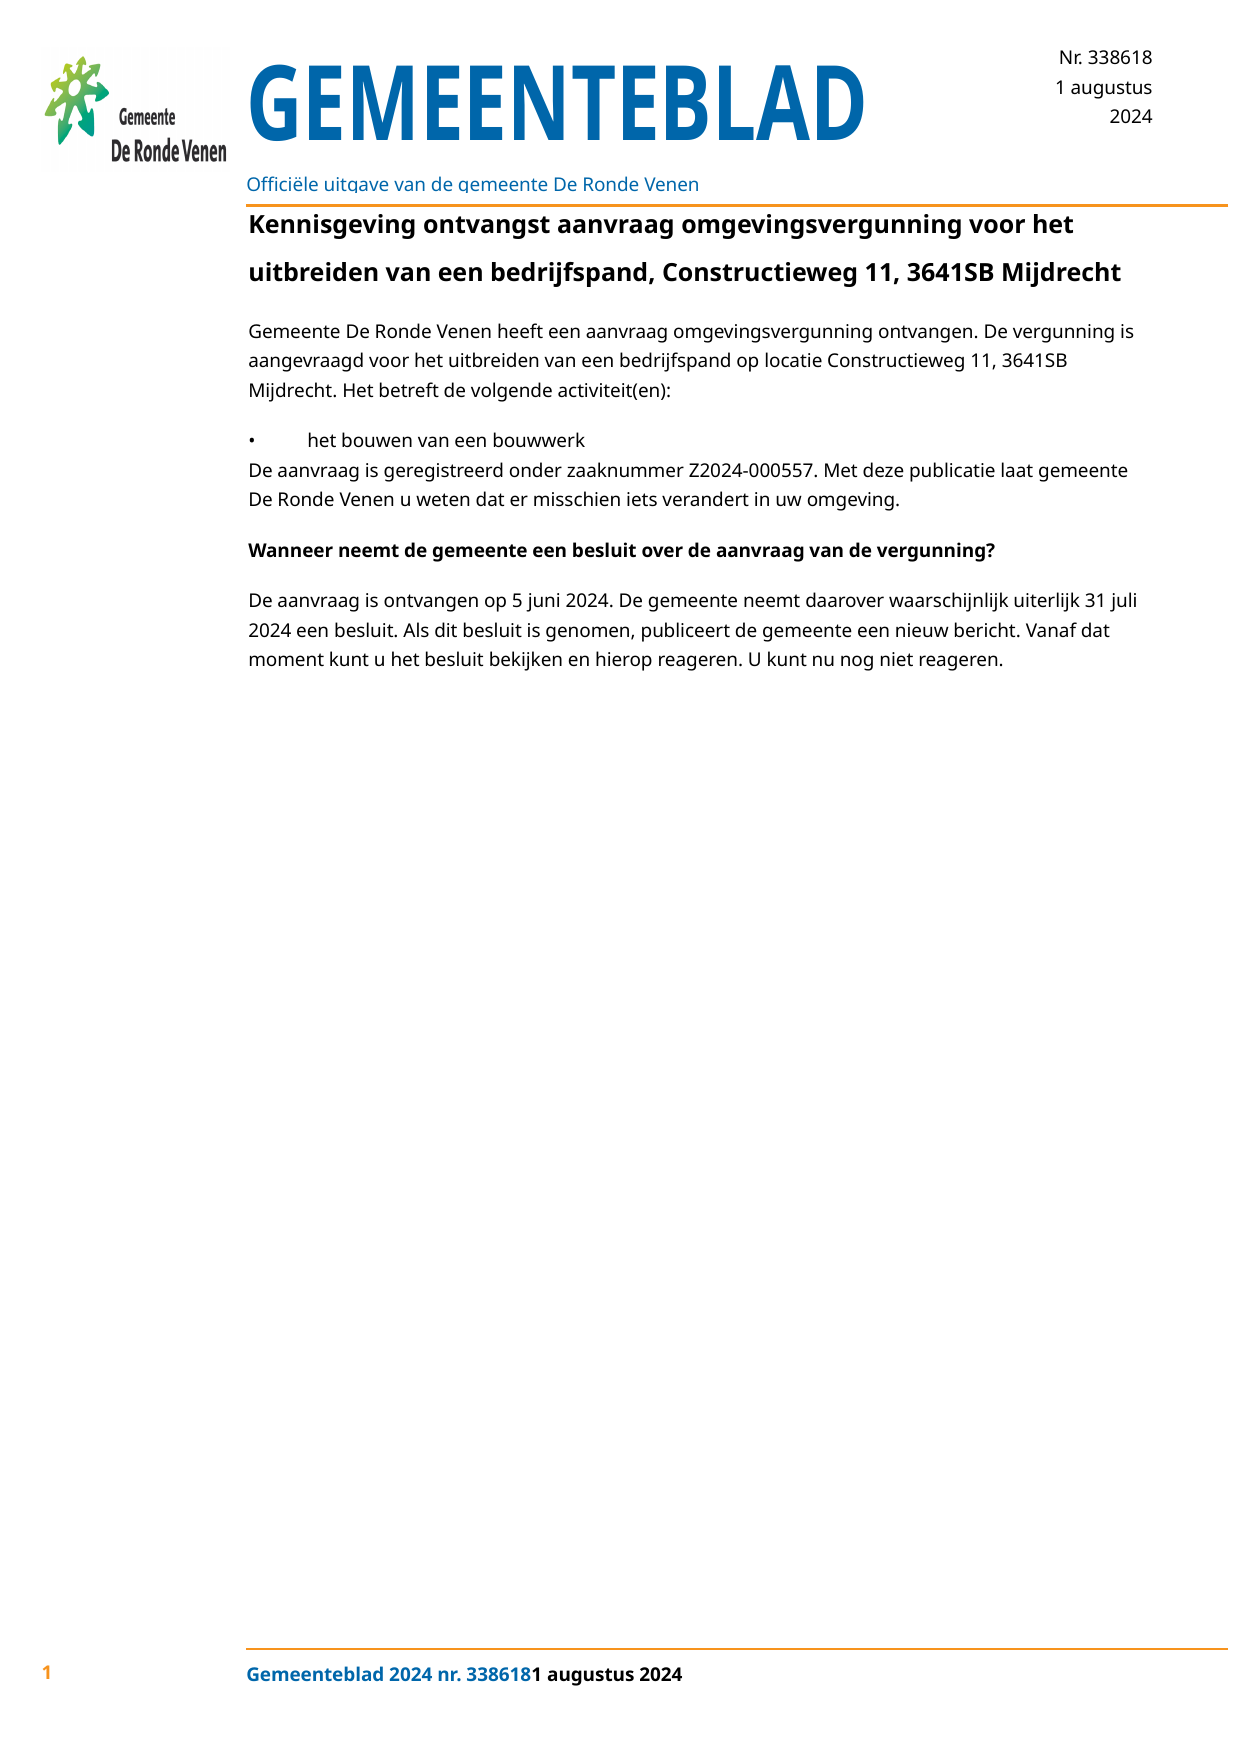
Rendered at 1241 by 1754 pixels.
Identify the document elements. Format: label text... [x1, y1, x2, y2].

text De aanvraag is ontvangen op 5 juni 2024. De gemeente neemt daarover waarschijnlijk uiterlijk 31 juli 2024 een besluit. Als dit besluit is genomen, publiceert de gemeente een nieuw bericht. Vanaf dat moment kunt u het besluit bekijken en hierop reageren. U kunt nu nog niet reageren. [248, 587, 1152, 672]
text Kennisgeving ontvangst aanvraag omgevingsvergunning voor het uitbreiden van een bedrijfspand, Constructieweg 11, 3641SB Mijdrecht [248, 207, 1152, 288]
text De aanvraag is geregistreerd onder zaaknummer Z2024-000557. Met deze publicatie laat gemeente De Ronde Venen u weten dat er misschien iets verandert in uw omgeving. [248, 457, 1152, 512]
list het bouwen van een bouwwerk [248, 427, 1152, 453]
text Gemeente De Ronde Venen heeft een aanvraag omgevingsvergunning ontvangen. De vergunning is aangevraagd voor het uitbreiden van een bedrijfspand op locatie Constructieweg 11, 3641SB Mijdrecht. Het betreft de volgende activiteit(en): [248, 318, 1152, 403]
text Wanneer neemt de gemeente een besluit over de aanvraag van de vergunning? [248, 537, 1152, 563]
picture [41, 47, 231, 172]
